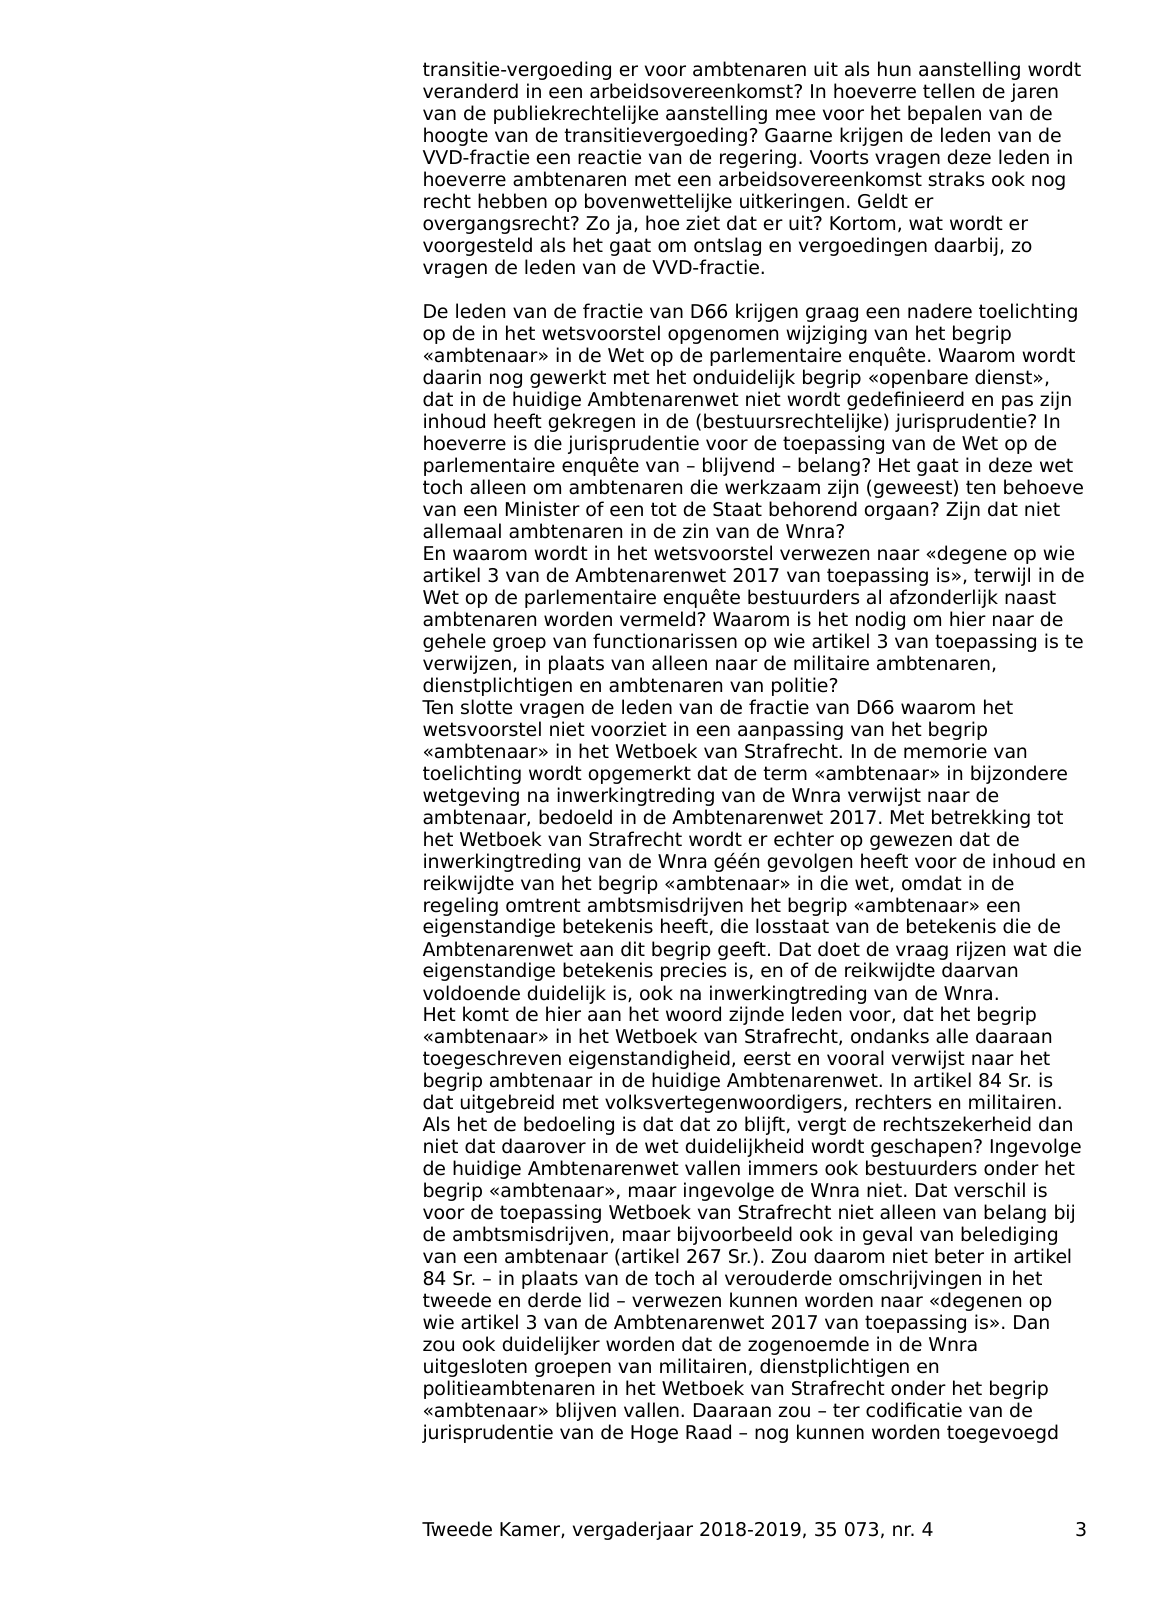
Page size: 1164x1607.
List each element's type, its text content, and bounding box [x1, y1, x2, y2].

text Het komt de hier aan het woord zijnde leden voor, dat het begrip «ambtenaar» in het Wetboek van Strafrecht, ondanks alle daaraan toegeschreven eigenstandigheid, eerst en vooral verwijst naar het begrip ambtenaar in de huidige Ambtenarenwet. In artikel 84 Sr. is dat uitgebreid met volksvertegenwoordigers, rechters en militairen. Als het de bedoeling is dat dat zo blijft, vergt de rechtszekerheid dan niet dat daarover in de wet duidelijkheid wordt geschapen? Ingevolge de huidige Ambtenarenwet vallen immers ook bestuurders onder het begrip «ambtenaar», maar ingevolge de Wnra niet. Dat verschil is voor de toepassing Wetboek van Strafrecht niet alleen van belang bij de ambtsmisdrijven, maar bijvoorbeeld ook in geval van belediging van een ambtenaar (artikel 267 Sr.). Zou daarom niet beter in artikel 84 Sr. – in plaats van de toch al verouderde omschrijvingen in het tweede en derde lid – verwezen kunnen worden naar «degenen op wie artikel 3 van de Ambtenarenwet 2017 van toepassing is». Dan zou ook duidelijker worden dat de zogenoemde in de Wnra uitgesloten groepen van militairen, dienstplichtigen en politieambtenaren in het Wetboek van Strafrecht onder het begrip «ambtenaar» blijven vallen. Daaraan zou – ter codificatie van de jurisprudentie van de Hoge Raad – nog kunnen worden toegevoegd [422, 1004, 1087, 1444]
text De leden van de fractie van D66 krijgen graag een nadere toelichting op de in het wetsvoorstel opgenomen wijziging van het begrip «ambtenaar» in de Wet op de parlementaire enquête. Waarom wordt daarin nog gewerkt met het onduidelijk begrip «openbare dienst», dat in de huidige Ambtenarenwet niet wordt gedefinieerd en pas zijn inhoud heeft gekregen in de (bestuursrechtelijke) jurisprudentie? In hoeverre is die jurisprudentie voor de toepassing van de Wet op de parlementaire enquête van – blijvend – belang? Het gaat in deze wet toch alleen om ambtenaren die werkzaam zijn (geweest) ten behoeve van een Minister of een tot de Staat behorend orgaan? Zijn dat niet allemaal ambtenaren in de zin van de Wnra? [422, 301, 1087, 543]
text Ten slotte vragen de leden van de fractie van D66 waarom het wetsvoorstel niet voorziet in een aanpassing van het begrip «ambtenaar» in het Wetboek van Strafrecht. In de memorie van toelichting wordt opgemerkt dat de term «ambtenaar» in bijzondere wetgeving na inwerkingtreding van de Wnra verwijst naar de ambtenaar, bedoeld in de Ambtenarenwet 2017. Met betrekking tot het Wetboek van Strafrecht wordt er echter op gewezen dat de inwerkingtreding van de Wnra géén gevolgen heeft voor de inhoud en reikwijdte van het begrip «ambtenaar» in die wet, omdat in de regeling omtrent ambtsmisdrijven het begrip «ambtenaar» een eigenstandige betekenis heeft, die losstaat van de betekenis die de Ambtenarenwet aan dit begrip geeft. Dat doet de vraag rijzen wat die eigenstandige betekenis precies is, en of de reikwijdte daarvan voldoende duidelijk is, ook na inwerkingtreding van de Wnra. [422, 697, 1087, 1004]
text transitie-vergoeding er voor ambtenaren uit als hun aanstelling wordt veranderd in een arbeidsovereenkomst? In hoeverre tellen de jaren van de publiekrechtelijke aanstelling mee voor het bepalen van de hoogte van de transitievergoeding? Gaarne krijgen de leden van de VVD-fractie een reactie van de regering. Voorts vragen deze leden in hoeverre ambtenaren met een arbeidsovereenkomst straks ook nog recht hebben op bovenwettelijke uitkeringen. Geldt er overgangsrecht? Zo ja, hoe ziet dat er uit? Kortom, wat wordt er voorgesteld als het gaat om ontslag en vergoedingen daarbij, zo vragen de leden van de VVD-fractie. [422, 59, 1087, 279]
text En waarom wordt in het wetsvoorstel verwezen naar «degene op wie artikel 3 van de Ambtenarenwet 2017 van toepassing is», terwijl in de Wet op de parlementaire enquête bestuurders al afzonderlijk naast ambtenaren worden vermeld? Waarom is het nodig om hier naar de gehele groep van functionarissen op wie artikel 3 van toepassing is te verwijzen, in plaats van alleen naar de militaire ambtenaren, dienstplichtigen en ambtenaren van politie? [422, 543, 1087, 697]
